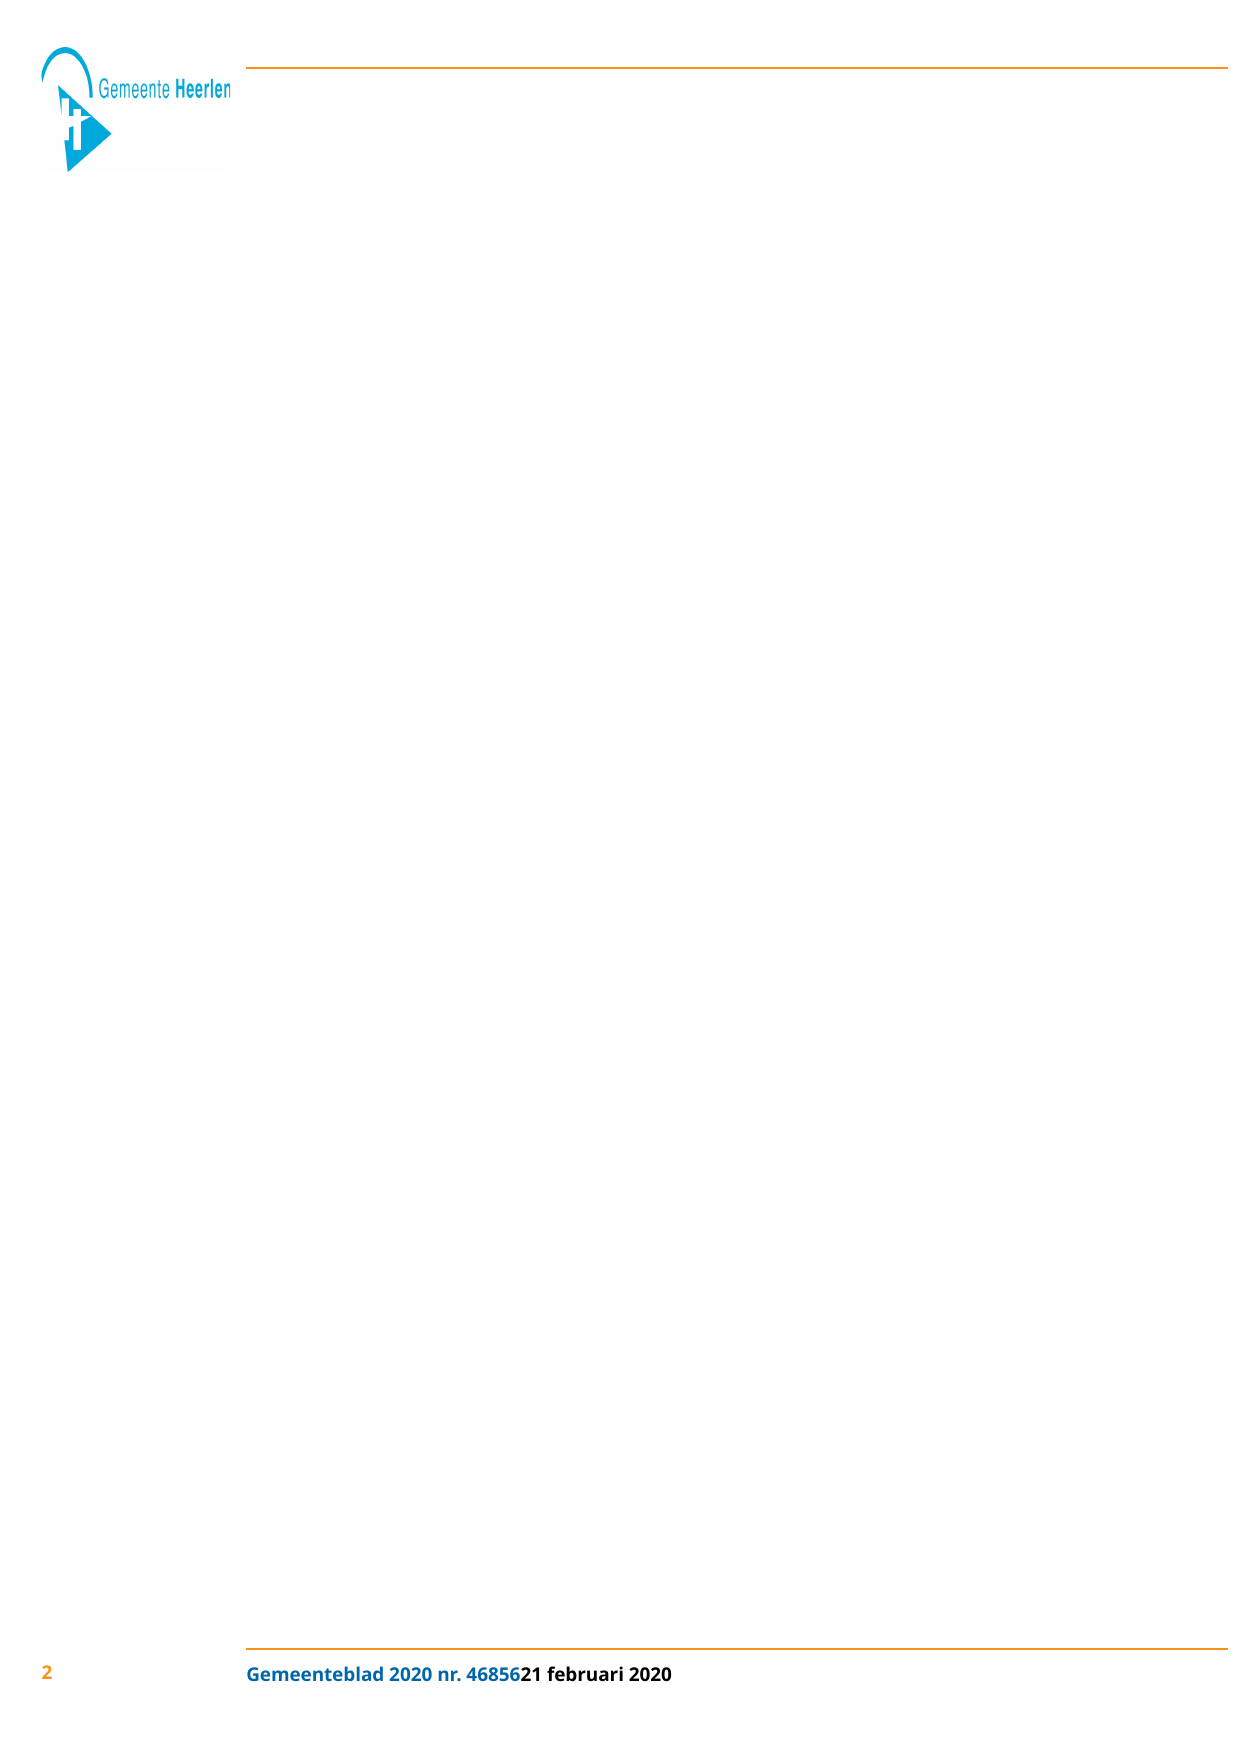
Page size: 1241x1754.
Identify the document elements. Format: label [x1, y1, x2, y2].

picture [41, 47, 59, 70]
picture [41, 47, 231, 172]
